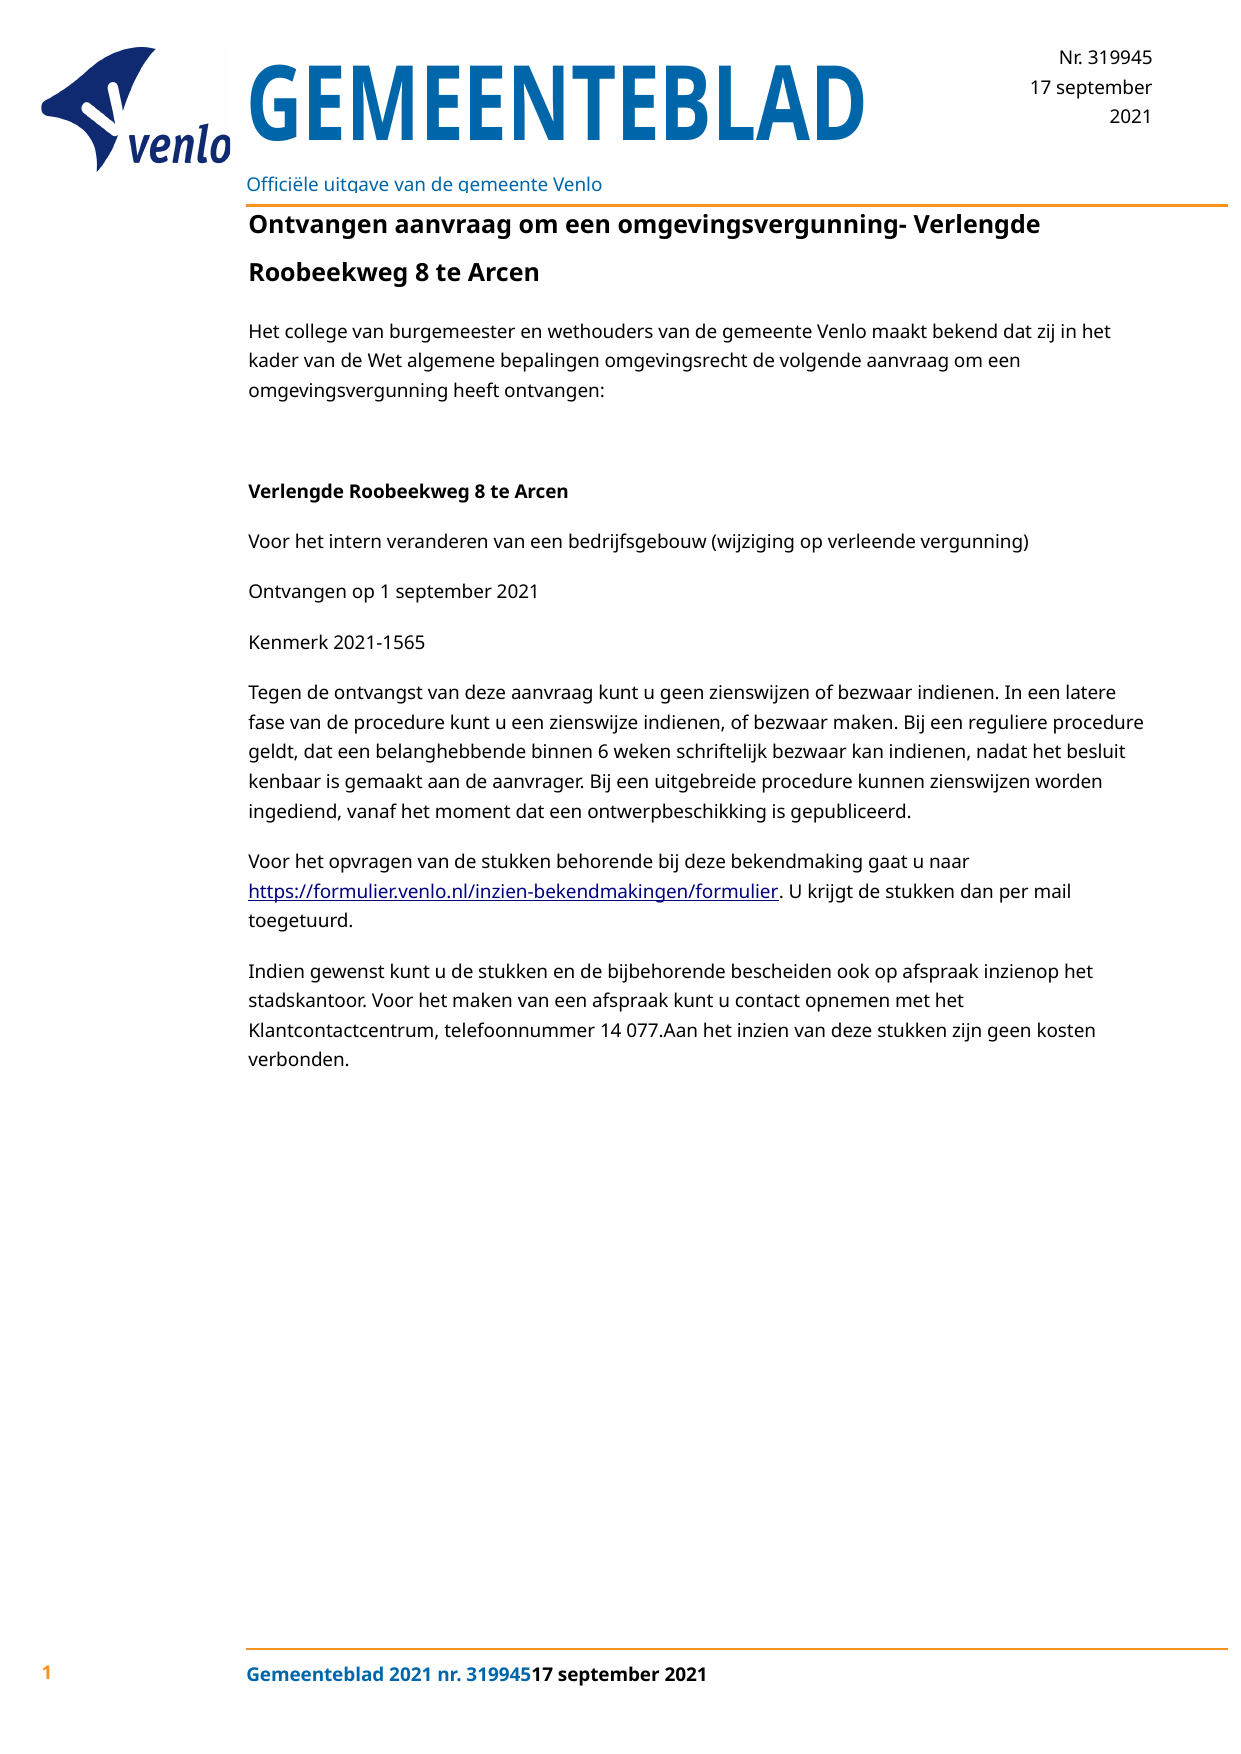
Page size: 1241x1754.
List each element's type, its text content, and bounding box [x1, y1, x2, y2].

text Voor het opvragen van de stukken behorende bij deze bekendmaking gaat u naar https://formulier.venlo.nl/inzien-bekendmakingen/formulier. U krijgt de stukken dan per mail toegetuurd. [248, 848, 1152, 933]
text Verlengde Roobeekweg 8 te Arcen [248, 478, 1152, 504]
text Indien gewenst kunt u de stukken en de bijbehorende bescheiden ook op afspraak inzienop het stadskantoor. Voor het maken van een afspraak kunt u contact opnemen met het Klantcontactcentrum, telefoonnummer 14 077.Aan het inzien van deze stukken zijn geen kosten verbonden. [248, 958, 1152, 1072]
text Ontvangen aanvraag om een omgevingsvergunning- Verlengde Roobeekweg 8 te Arcen [248, 207, 1152, 288]
text Voor het intern veranderen van een bedrijfsgebouw (wijziging op verleende vergunning) [248, 528, 1152, 554]
text Het college van burgemeester en wethouders van de gemeente Venlo maakt bekend dat zij in het kader van de Wet algemene bepalingen omgevingsrecht de volgende aanvraag om een omgevingsvergunning heeft ontvangen: [248, 318, 1152, 403]
text Ontvangen op 1 september 2021 [248, 579, 1152, 604]
picture [41, 47, 231, 172]
text Kenmerk 2021-1565 [248, 629, 1152, 655]
text Tegen de ontvangst van deze aanvraag kunt u geen zienswijzen of bezwaar indienen. In een latere fase van de procedure kunt u een zienswijze indienen, of bezwaar maken. Bij een reguliere procedure geldt, dat een belanghebbende binnen 6 weken schriftelijk bezwaar kan indienen, nadat het besluit kenbaar is gemaakt aan de aanvrager. Bij een uitgebreide procedure kunnen zienswijzen worden ingediend, vanaf het moment dat een ontwerpbeschikking is gepubliceerd. [248, 679, 1152, 824]
